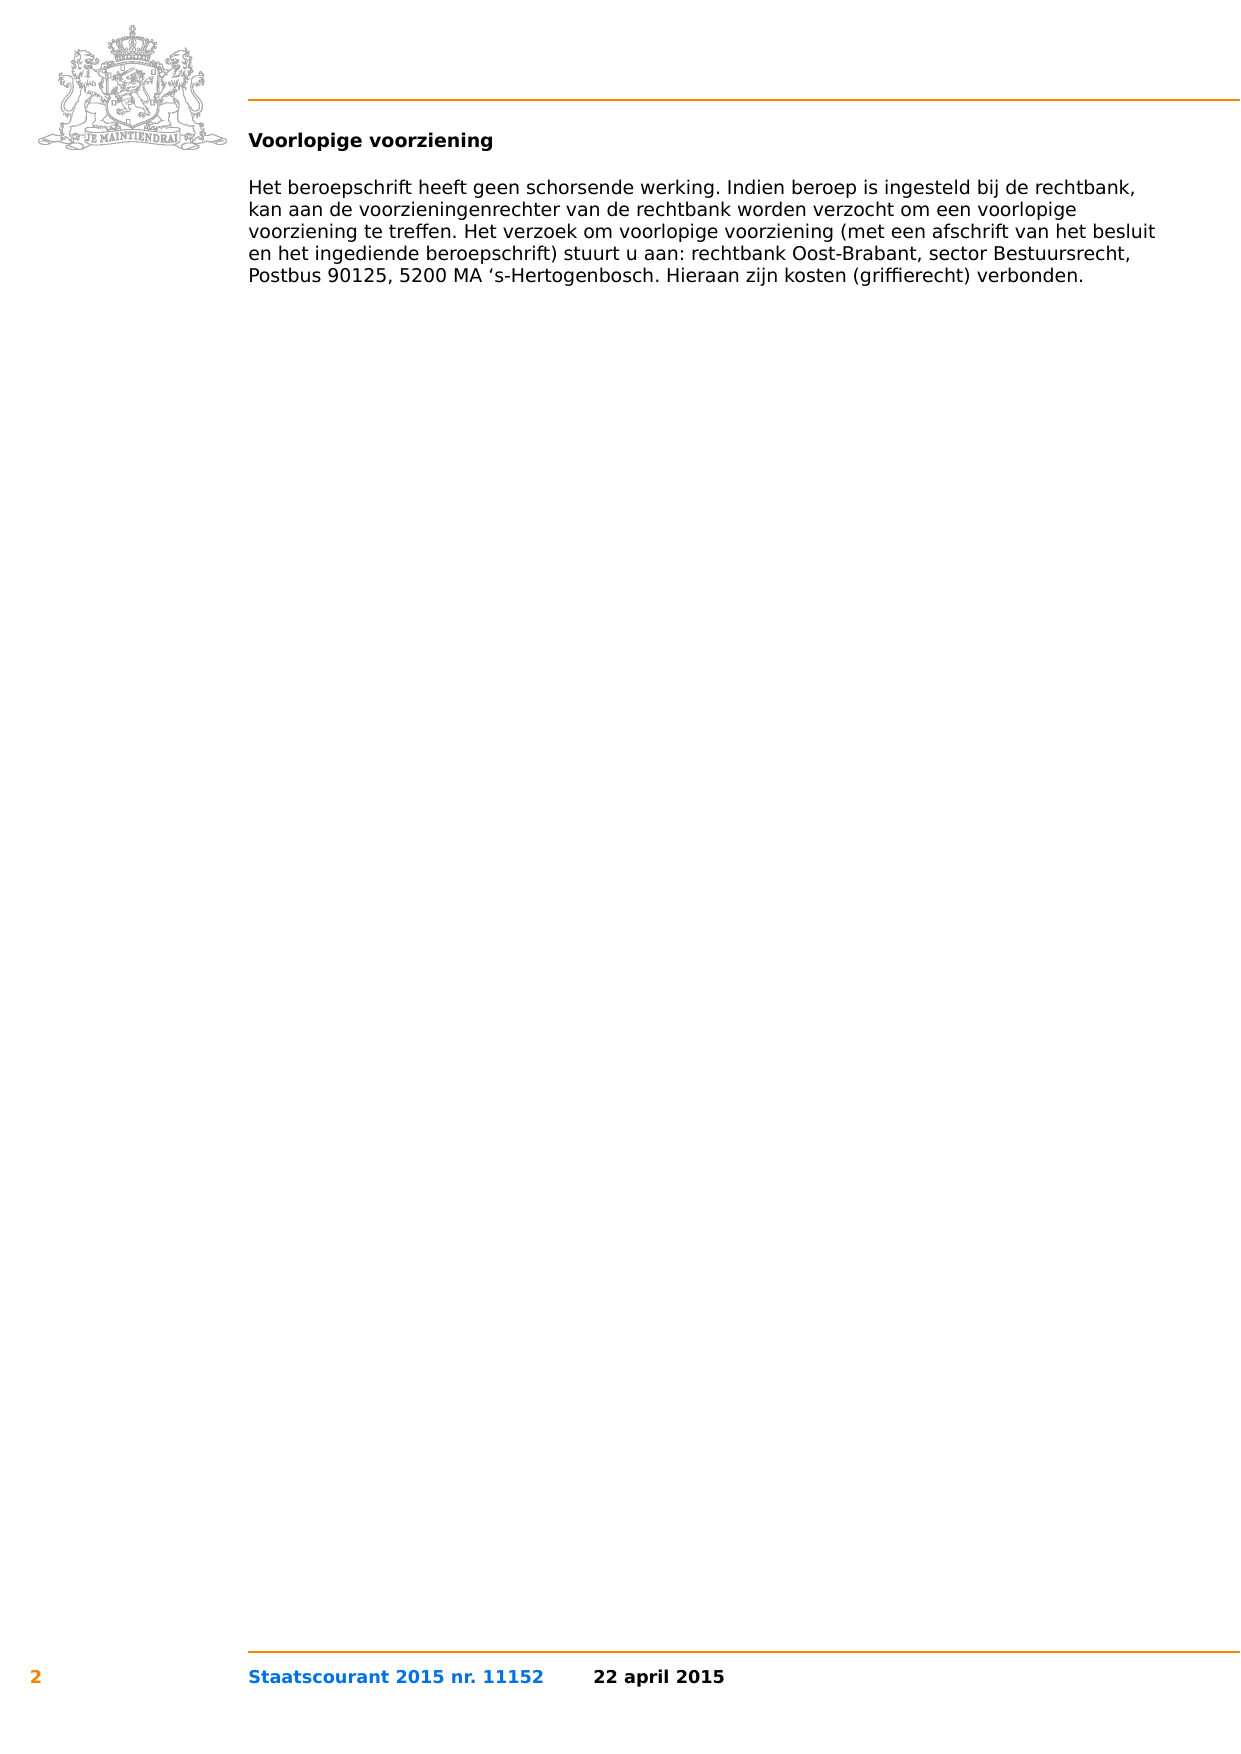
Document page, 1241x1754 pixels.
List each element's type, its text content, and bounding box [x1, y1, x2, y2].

text Het beroepschrift heeft geen schorsende werking. Indien beroep is ingesteld bij de rechtbank, kan aan de voorzieningenrechter van de rechtbank worden verzocht om een voorlopige voorziening te treffen. Het verzoek om voorlopige voorziening (met een afschrift van het besluit en het ingediende beroepschrift) stuurt u aan: rechtbank Oost-Brabant, sector Bestuursrecht, Postbus 90125, 5200 MA ‘s-Hertogenbosch. Hieraan zijn kosten (griffierecht) verbonden. [248, 177, 1163, 287]
subtitle Voorlopige voorziening [248, 130, 1163, 152]
picture [38, 25, 227, 150]
